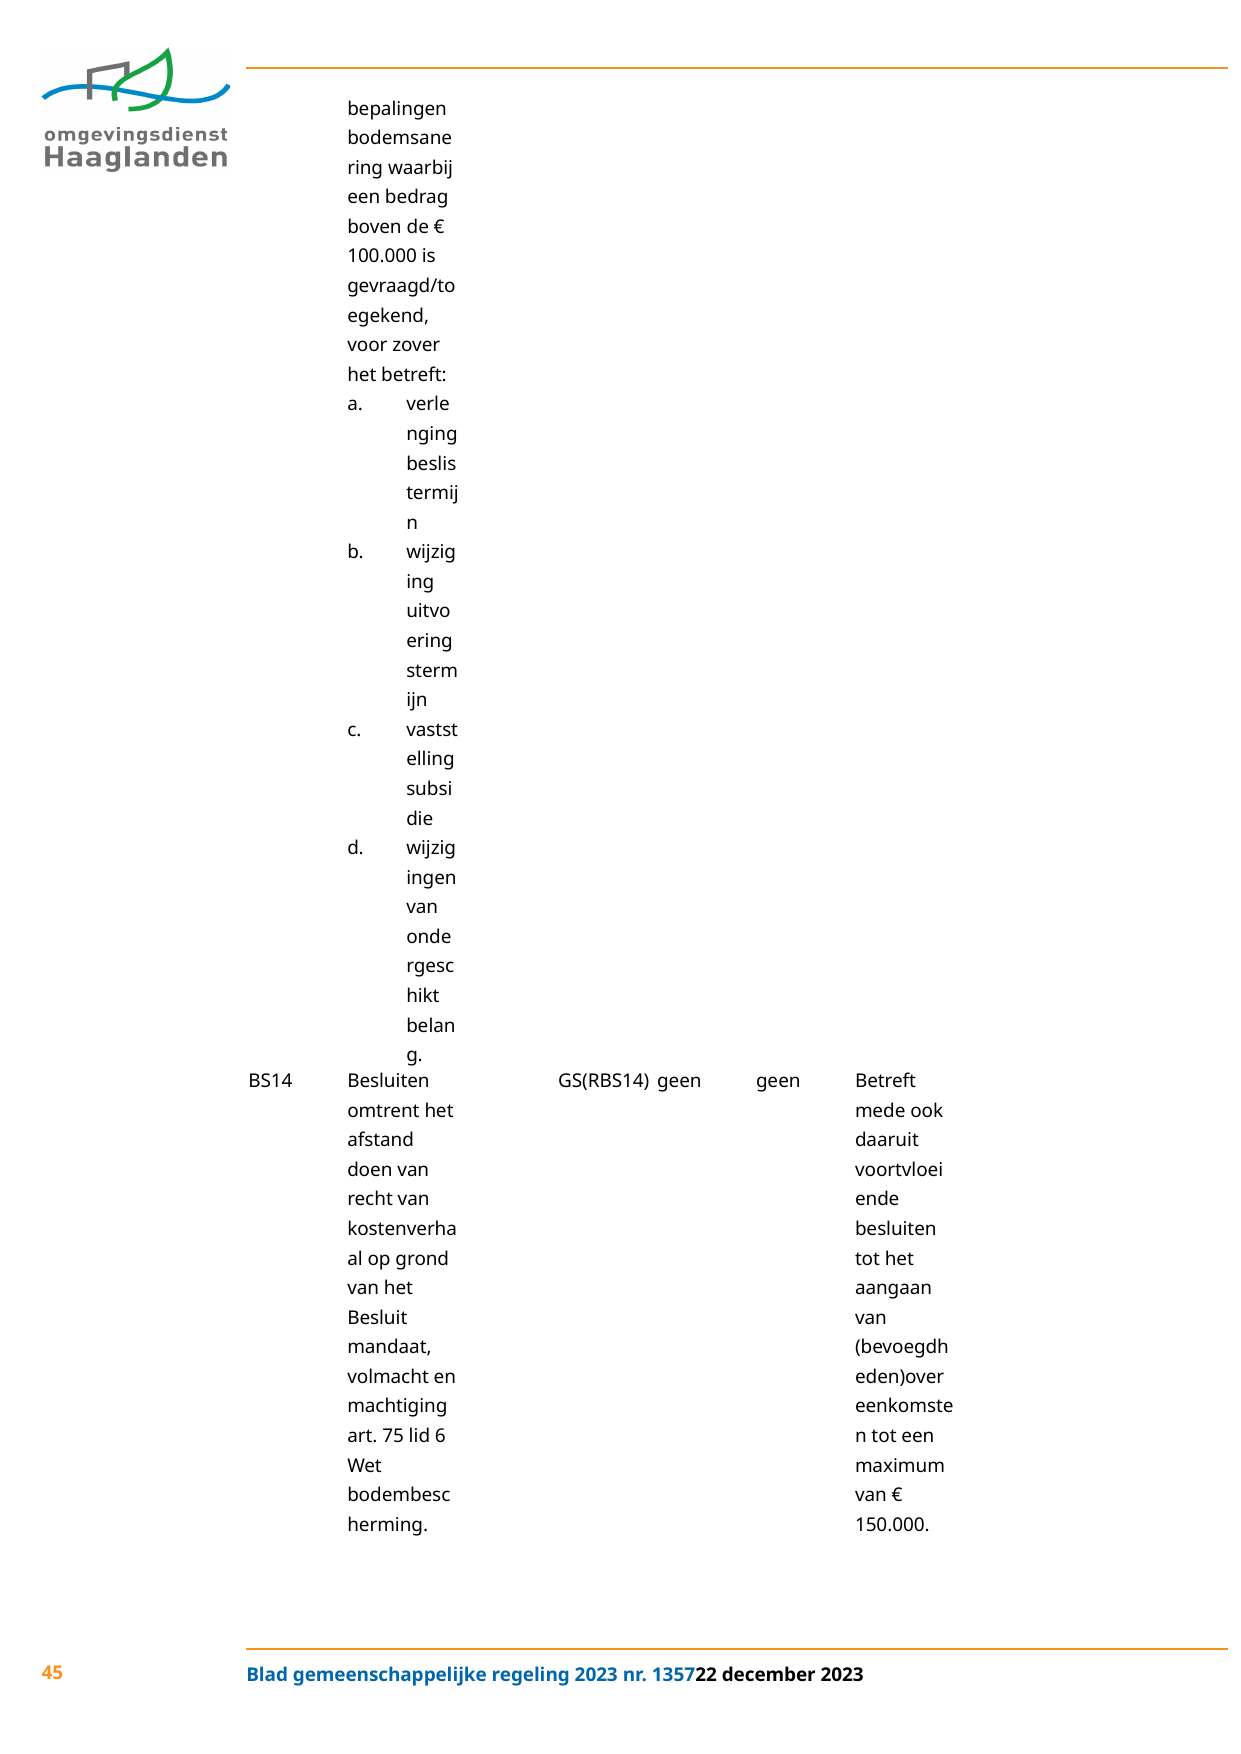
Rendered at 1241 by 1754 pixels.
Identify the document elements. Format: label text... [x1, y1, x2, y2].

table_cell [855, 95, 954, 1067]
table_cell [558, 95, 657, 1067]
table_cell [459, 1067, 558, 1537]
table_cell [248, 95, 347, 1067]
table_cell [954, 1067, 1152, 1537]
table_cell [657, 95, 756, 1067]
picture [41, 47, 231, 172]
table_cell [954, 95, 1152, 1067]
table_cell BS14 [248, 1067, 347, 1537]
table_cell Besluiten omtrent het afstand doen van recht van kostenverhaal op grond van het Besluit mandaat, volmacht en machtiging art. 75 lid 6 Wet bodembescherming. [347, 1067, 459, 1537]
table_cell geen [756, 1067, 855, 1537]
table_cell [459, 95, 558, 1067]
table_cell GS(RBS14) [558, 1067, 657, 1537]
table_cell Betreft mede ook daaruit voortvloeiende besluiten tot het aangaan van (bevoegdheden)overeenkomsten tot een maximum van € 150.000. [855, 1067, 954, 1537]
table_cell [756, 95, 855, 1067]
table_cell geen [657, 1067, 756, 1537]
table_cell bepalingen bodemsanering waarbij een bedrag boven de € 100.000 is gevraagd/toegekend, voor zover het betreft: verlenging beslistermijn wijziging uitvoeringstermijn vaststelling subsidie wijzigingen van ondergeschikt belang. [347, 95, 459, 1067]
